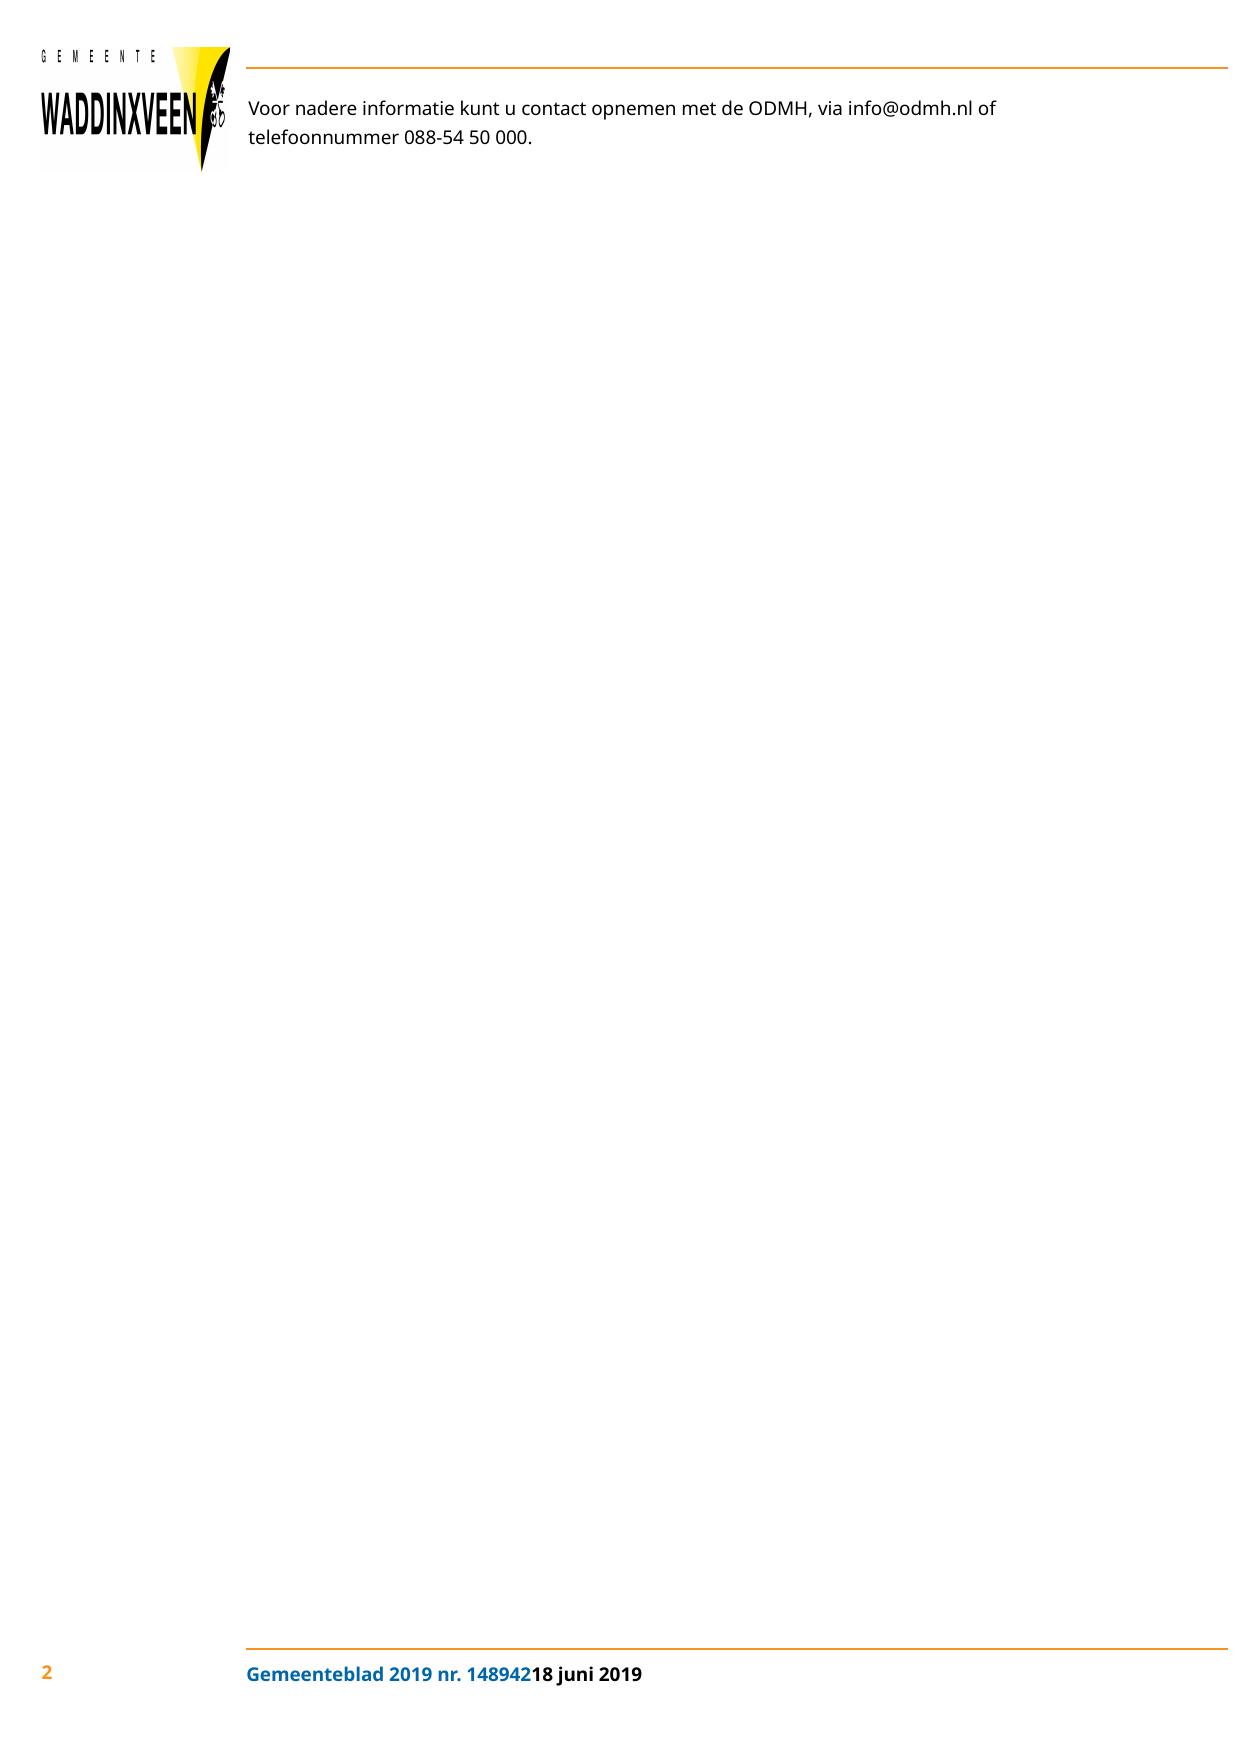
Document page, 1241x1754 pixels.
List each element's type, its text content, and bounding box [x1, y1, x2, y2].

picture [41, 47, 231, 172]
text Voor nadere informatie kunt u contact opnemen met de ODMH, via info@odmh.nl of telefoonnummer 088-54 50 000. [248, 95, 1152, 150]
